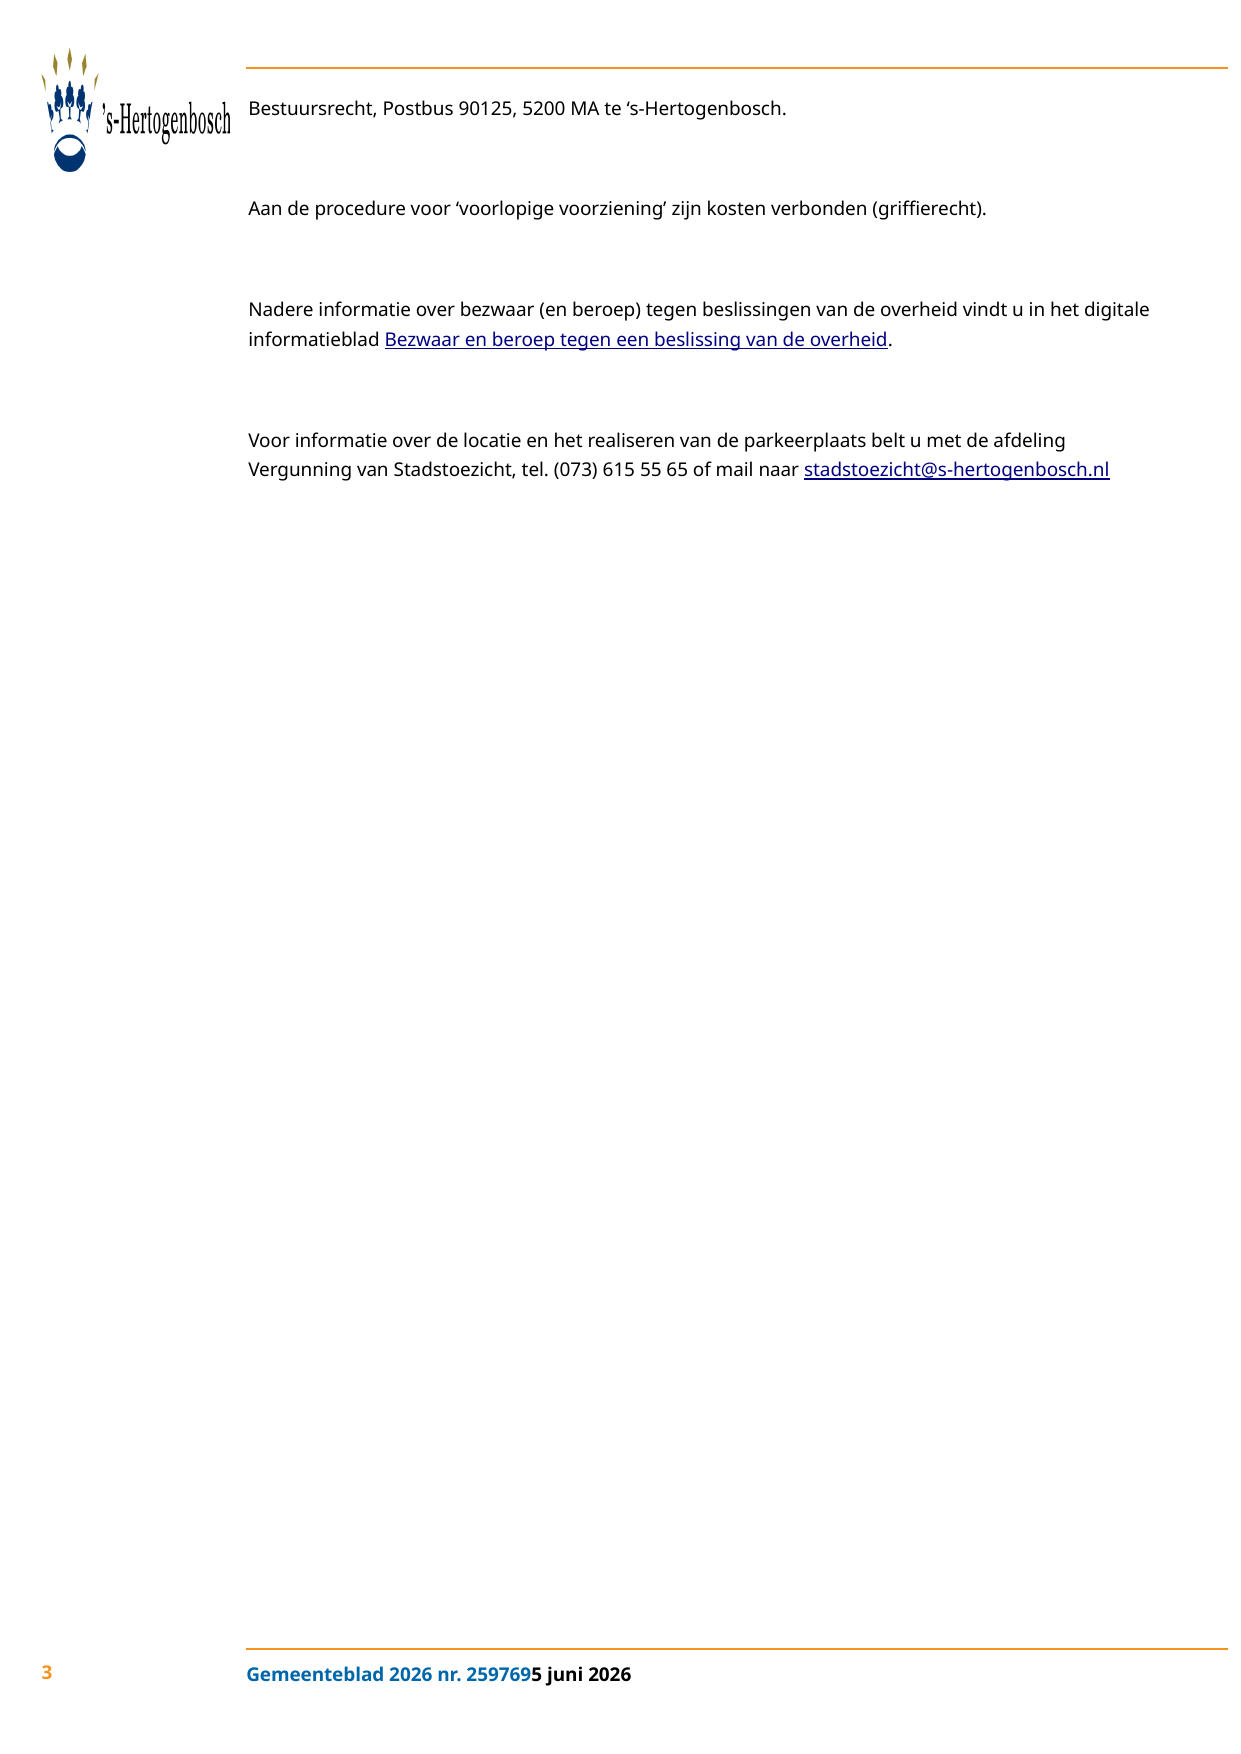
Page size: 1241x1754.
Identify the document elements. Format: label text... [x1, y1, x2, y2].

text Bestuursrecht, Postbus 90125, 5200 MA te ‘s-Hertogenbosch. [248, 95, 1152, 121]
text Voor informatie over de locatie en het realiseren van de parkeerplaats belt u met de afdeling Vergunning van Stadstoezicht, tel. (073) 615 55 65 of mail naar stadstoezicht@s-hertogenbosch.nl [248, 427, 1152, 482]
text Aan de procedure voor ‘voorlopige voorziening’ zijn kosten verbonden (griffierecht). [248, 196, 1152, 221]
picture [41, 47, 231, 172]
text Nadere informatie over bezwaar (en beroep) tegen beslissingen van de overheid vindt u in het digitale informatieblad Bezwaar en beroep tegen een beslissing van de overheid. [248, 296, 1152, 352]
